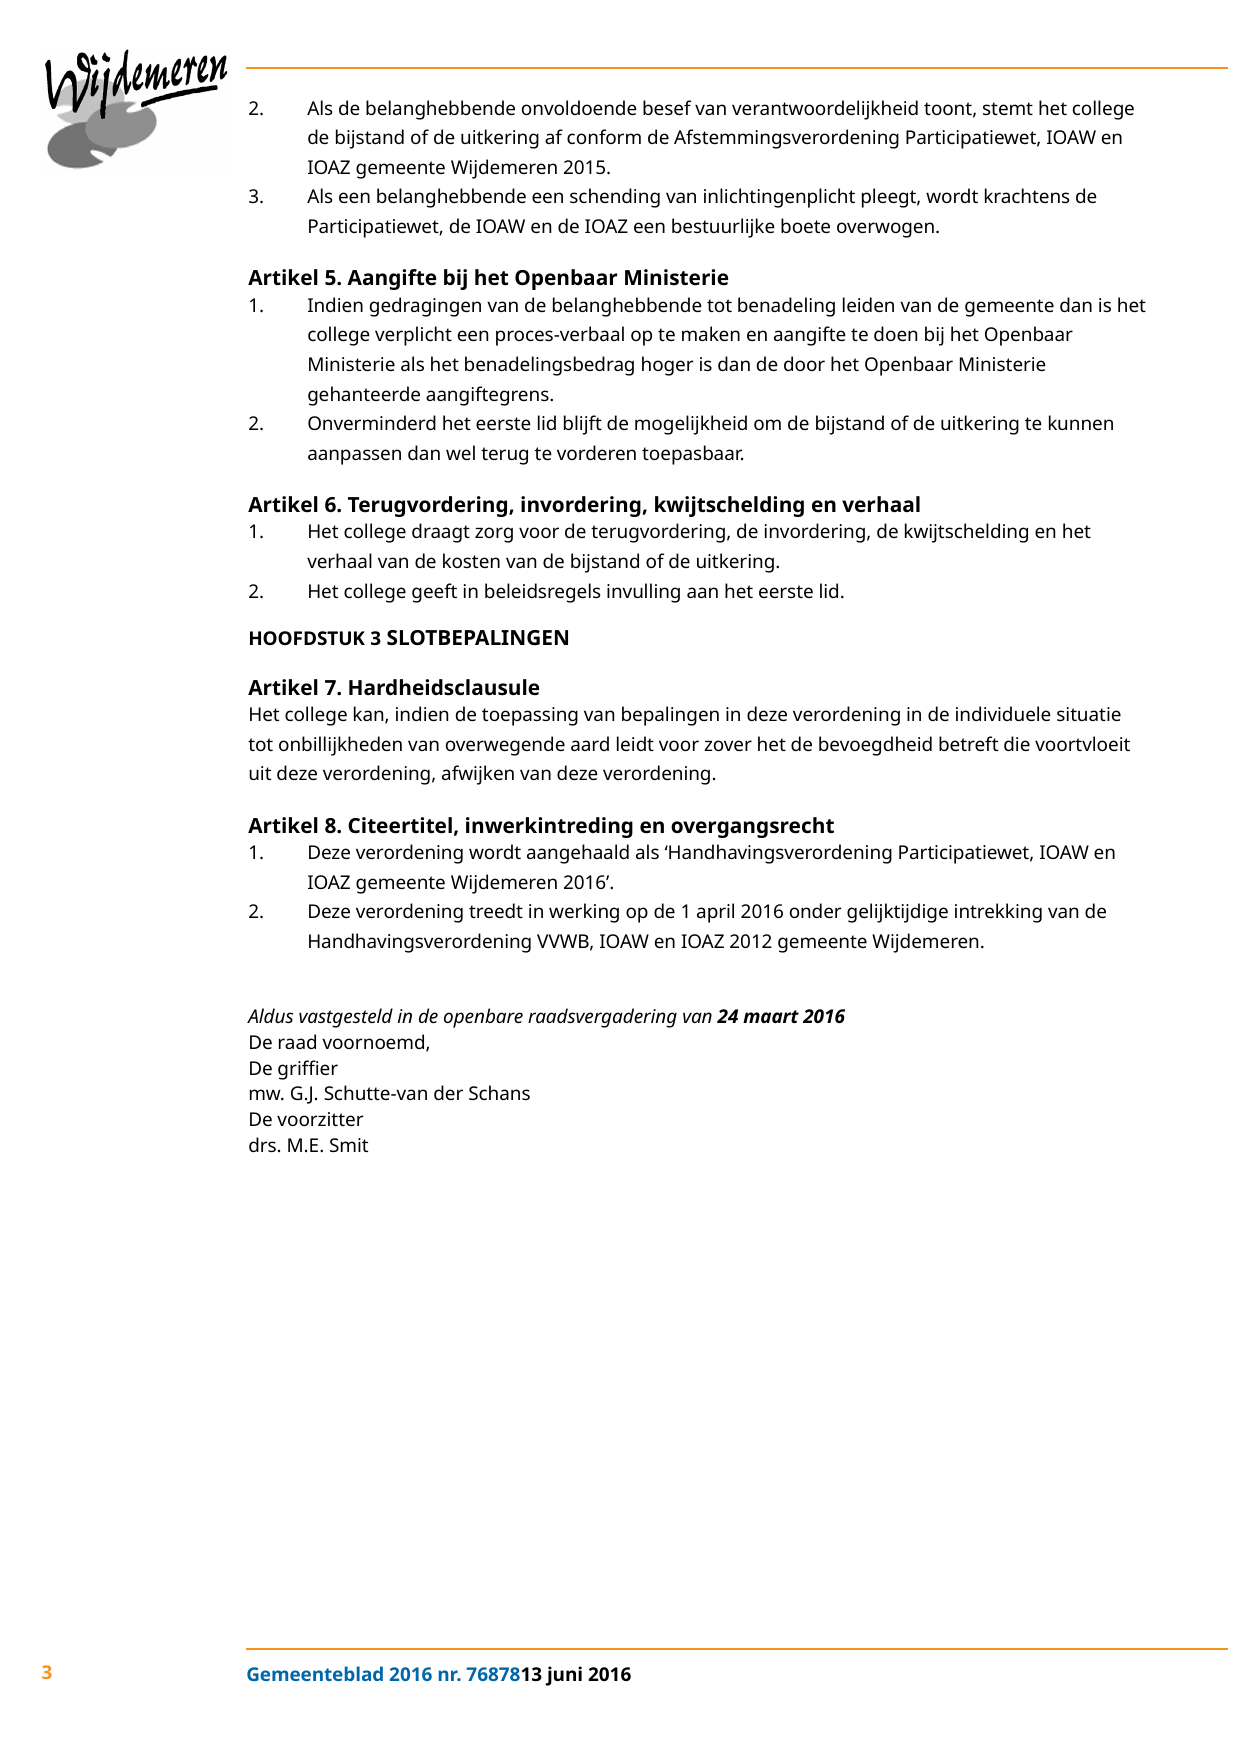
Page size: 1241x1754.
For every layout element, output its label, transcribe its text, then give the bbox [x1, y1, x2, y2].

text Het college kan, indien de toepassing van bepalingen in deze verordening in de individuele situatie tot onbillijkheden van overwegende aard leidt voor zover het de bevoegdheid betreft die voortvloeit uit deze verordening, afwijken van deze verordening. [248, 701, 1152, 786]
text Artikel 6. Terugvordering, invordering, kwijtschelding en verhaal [248, 490, 1152, 519]
list Onverminderd het eerste lid blijft de mogelijkheid om de bijstand of de uitkering te kunnen aanpassen dan wel terug te vorderen toepasbaar. [248, 410, 1152, 466]
list Indien gedragingen van de belanghebbende tot benadeling leiden van de gemeente dan is het college verplicht een proces-verbaal op te maken en aangifte te doen bij het Openbaar Ministerie als het benadelingsbedrag hoger is dan de door het Openbaar Ministerie gehanteerde aangiftegrens. [248, 292, 1152, 406]
list Als een belanghebbende een schending van inlichtingenplicht pleegt, wordt krachtens de Participatiewet, de IOAW en de IOAZ een bestuurlijke boete overwogen. [248, 183, 1152, 239]
list Het college draagt zorg voor de terugvordering, de invordering, de kwijtschelding en het verhaal van de kosten van de bijstand of de uitkering. [248, 519, 1152, 574]
text De voorzitter [248, 1106, 1152, 1132]
text mw. G.J. Schutte-van der Schans [248, 1080, 1152, 1106]
list Deze verordening wordt aangehaald als ‘Handhavingsverordening Participatiewet, IOAW en IOAZ gemeente Wijdemeren 2016’. [248, 839, 1152, 894]
picture [41, 47, 231, 172]
text Artikel 7. Hardheidsclausule [248, 673, 1152, 701]
list Als de belanghebbende onvoldoende besef van verantwoordelijkheid toont, stemt het college de bijstand of de uitkering af conform de Afstemmingsverordening Participatiewet, IOAW en IOAZ gemeente Wijdemeren 2015. [248, 95, 1152, 180]
list Het college geeft in beleidsregels invulling aan het eerste lid. [248, 578, 1152, 604]
text HOOFDSTUK 3 SLOTBEPALINGEN [248, 623, 1152, 652]
text Aldus vastgesteld in de openbare raadsvergadering van 24 maart 2016 [248, 1003, 1152, 1029]
text Artikel 8. Citeertitel, inwerkintreding en overgangsrecht [248, 811, 1152, 839]
list Deze verordening treedt in werking op de 1 april 2016 onder gelijktijdige intrekking van de Handhavingsverordening VVWB, IOAW en IOAZ 2012 gemeente Wijdemeren. [248, 898, 1152, 954]
text drs. M.E. Smit [248, 1132, 1152, 1158]
text De raad voornoemd, [248, 1029, 1152, 1055]
text Artikel 5. Aangifte bij het Openbaar Ministerie [248, 263, 1152, 292]
text De griffier [248, 1055, 1152, 1080]
